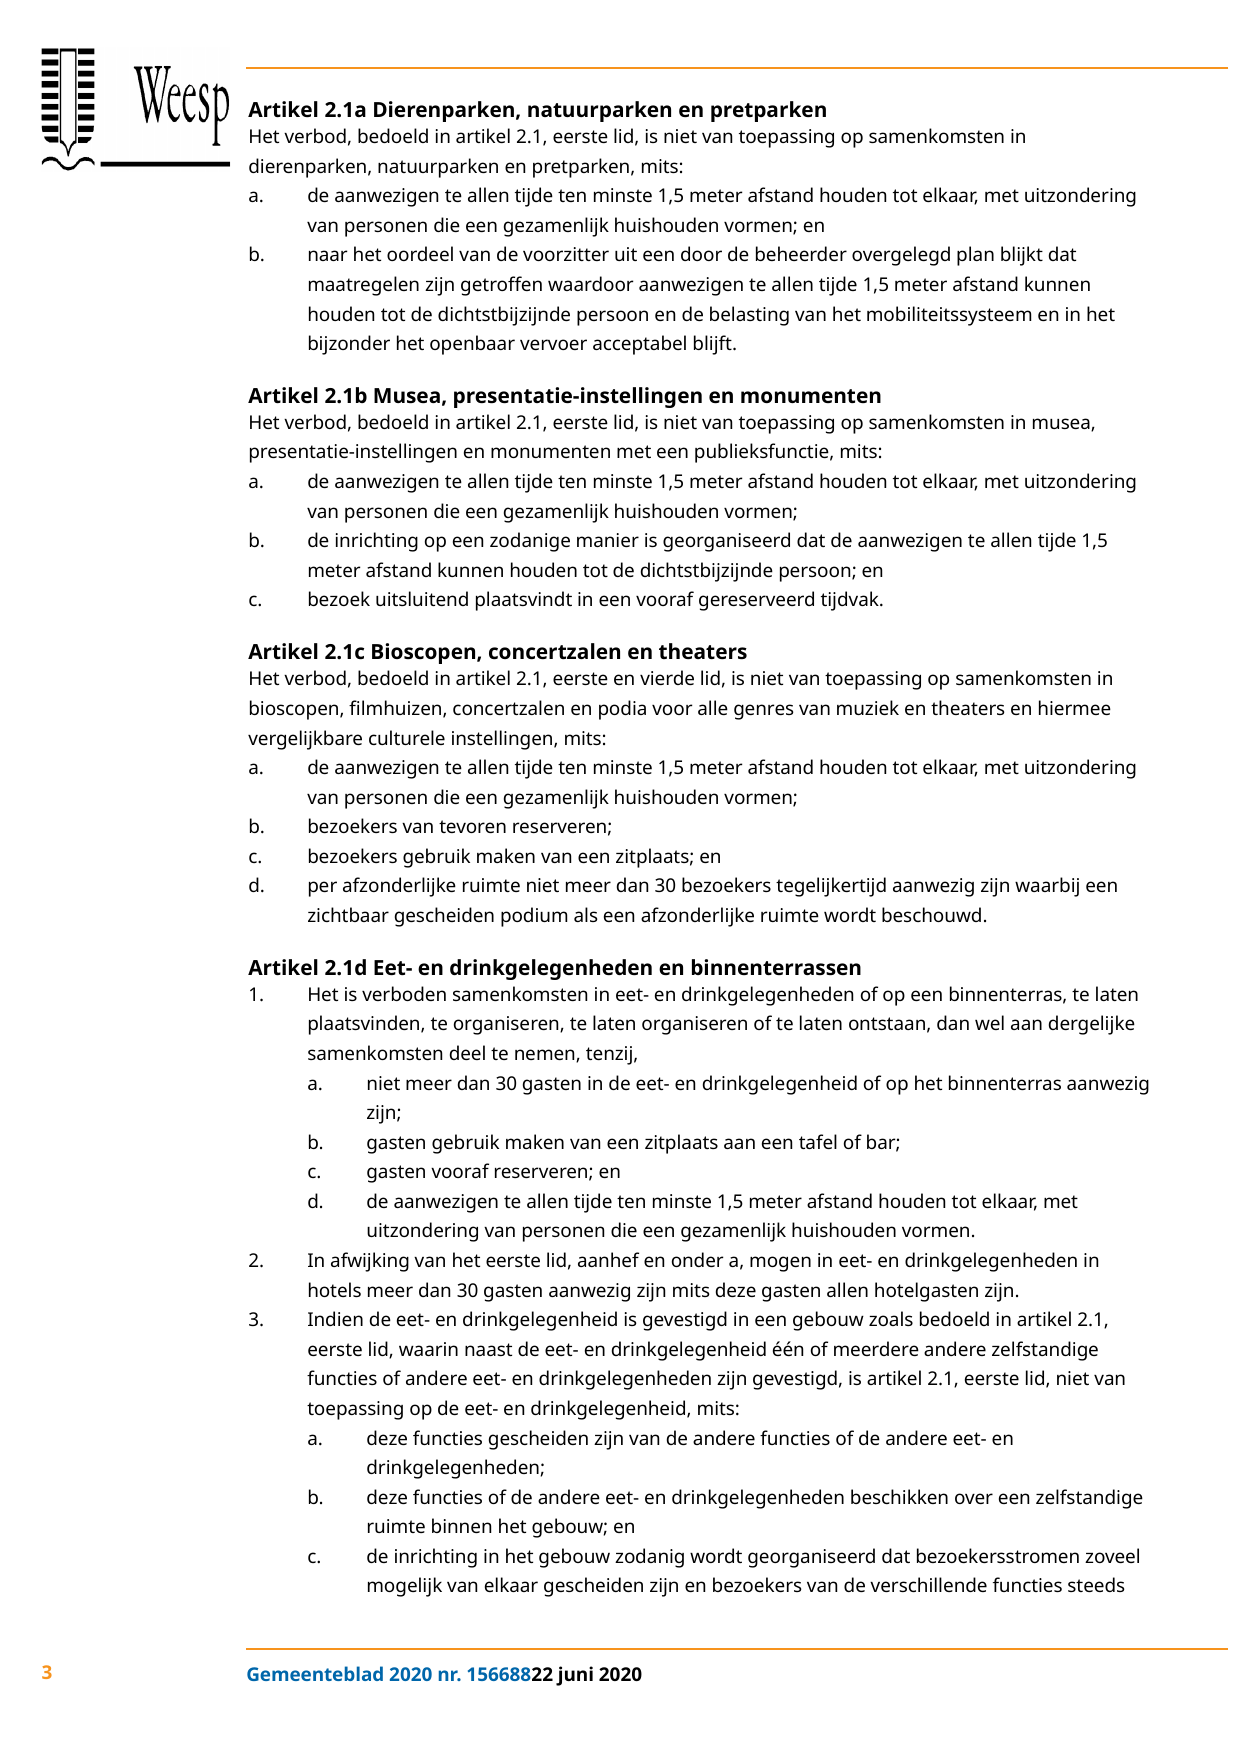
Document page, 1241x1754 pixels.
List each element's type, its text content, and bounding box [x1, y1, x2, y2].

text Artikel 2.1c Bioscopen, concertzalen en theaters [248, 637, 1152, 666]
list de inrichting in het gebouw zodanig wordt georganiseerd dat bezoekersstromen zoveel mogelijk van elkaar gescheiden zijn en bezoekers van de verschillende functies steeds [307, 1543, 1152, 1598]
list per afzonderlijke ruimte niet meer dan 30 bezoekers tegelijkertijd aanwezig zijn waarbij een zichtbaar gescheiden podium als een afzonderlijke ruimte wordt beschouwd. [248, 873, 1152, 928]
list bezoekers van tevoren reserveren; [248, 813, 1152, 839]
list gasten gebruik maken van een zitplaats aan een tafel of bar; [307, 1129, 1152, 1155]
list de inrichting op een zodanige manier is georganiseerd dat de aanwezigen te allen tijde 1,5 meter afstand kunnen houden tot de dichtstbijzijnde persoon; en [248, 527, 1152, 583]
text Artikel 2.1b Musea, presentatie-instellingen en monumenten [248, 381, 1152, 409]
picture [41, 47, 231, 172]
list niet meer dan 30 gasten in de eet- en drinkgelegenheid of op het binnenterras aanwezig zijn; [307, 1070, 1152, 1125]
text Het verbod, bedoeld in artikel 2.1, eerste en vierde lid, is niet van toepassing op samenkomsten in bioscopen, filmhuizen, concertzalen en podia voor alle genres van muziek en theaters en hiermee vergelijkbare culturele instellingen, mits: [248, 666, 1152, 750]
list In afwijking van het eerste lid, aanhef en onder a, mogen in eet- en drinkgelegenheden in hotels meer dan 30 gasten aanwezig zijn mits deze gasten allen hotelgasten zijn. [248, 1247, 1152, 1303]
text Het verbod, bedoeld in artikel 2.1, eerste lid, is niet van toepassing op samenkomsten in musea, presentatie-instellingen en monumenten met een publieksfunctie, mits: [248, 409, 1152, 464]
list Indien de eet- en drinkgelegenheid is gevestigd in een gebouw zoals bedoeld in artikel 2.1, eerste lid, waarin naast de eet- en drinkgelegenheid één of meerdere andere zelfstandige functies of andere eet- en drinkgelegenheden zijn gevestigd, is artikel 2.1, eerste lid, niet van toepassing op de eet- en drinkgelegenheid, mits: [248, 1306, 1152, 1421]
list de aanwezigen te allen tijde ten minste 1,5 meter afstand houden tot elkaar, met uitzondering van personen die een gezamenlijk huishouden vormen; [248, 754, 1152, 809]
list deze functies gescheiden zijn van de andere functies of de andere eet- en drinkgelegenheden; [307, 1425, 1152, 1480]
list de aanwezigen te allen tijde ten minste 1,5 meter afstand houden tot elkaar, met uitzondering van personen die een gezamenlijk huishouden vormen. [307, 1188, 1152, 1243]
list de aanwezigen te allen tijde ten minste 1,5 meter afstand houden tot elkaar, met uitzondering van personen die een gezamenlijk huishouden vormen; en [248, 182, 1152, 238]
list naar het oordeel van de voorzitter uit een door de beheerder overgelegd plan blijkt dat maatregelen zijn getroffen waardoor aanwezigen te allen tijde 1,5 meter afstand kunnen houden tot de dichtstbijzijnde persoon en de belasting van het mobiliteitssysteem en in het bijzonder het openbaar vervoer acceptabel blijft. [248, 242, 1152, 356]
text Artikel 2.1a Dierenparken, natuurparken en pretparken [248, 95, 1152, 123]
list gasten vooraf reserveren; en [307, 1158, 1152, 1184]
list bezoekers gebruik maken van een zitplaats; en [248, 843, 1152, 869]
list deze functies of de andere eet- en drinkgelegenheden beschikken over een zelfstandige ruimte binnen het gebouw; en [307, 1484, 1152, 1539]
text Het verbod, bedoeld in artikel 2.1, eerste lid, is niet van toepassing op samenkomsten in dierenparken, natuurparken en pretparken, mits: [248, 123, 1152, 178]
list Het is verboden samenkomsten in eet- en drinkgelegenheden of op een binnenterras, te laten plaatsvinden, te organiseren, te laten organiseren of te laten ontstaan, dan wel aan dergelijke samenkomsten deel te nemen, tenzij, [248, 981, 1152, 1066]
list bezoek uitsluitend plaatsvindt in een vooraf gereserveerd tijdvak. [248, 587, 1152, 612]
text Artikel 2.1d Eet- en drinkgelegenheden en binnenterrassen [248, 953, 1152, 981]
list de aanwezigen te allen tijde ten minste 1,5 meter afstand houden tot elkaar, met uitzondering van personen die een gezamenlijk huishouden vormen; [248, 468, 1152, 524]
